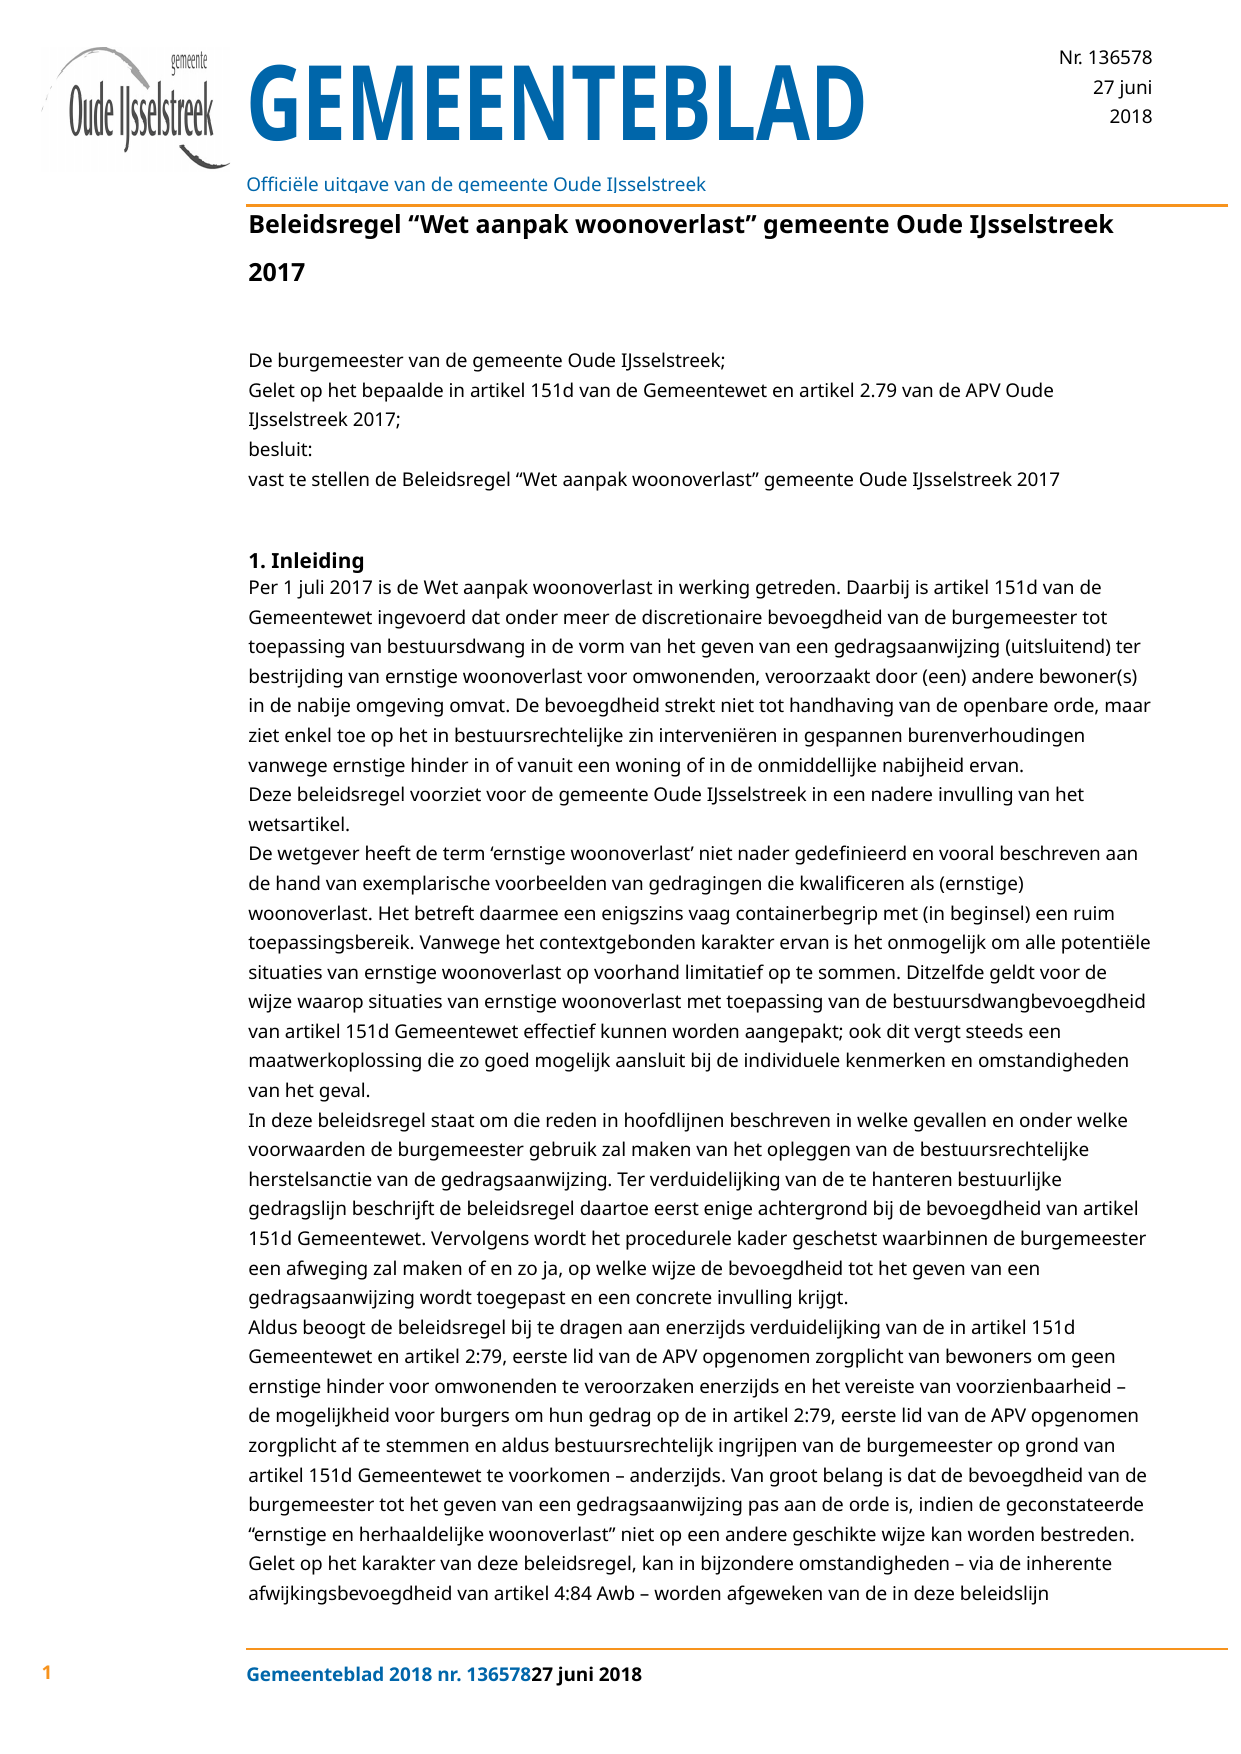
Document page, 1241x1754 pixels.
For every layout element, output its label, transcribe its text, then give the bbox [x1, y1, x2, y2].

text Per 1 juli 2017 is de Wet aanpak woonoverlast in werking getreden. Daarbij is artikel 151d van de Gemeentewet ingevoerd dat onder meer de discretionaire bevoegdheid van de burgemeester tot toepassing van bestuursdwang in de vorm van het geven van een gedragsaanwijzing (uitsluitend) ter bestrijding van ernstige woonoverlast voor omwonenden, veroorzaakt door (een) andere bewoner(s) in de nabije omgeving omvat. De bevoegdheid strekt niet tot handhaving van de openbare orde, maar ziet enkel toe op het in bestuursrechtelijke zin interveniëren in gespannen burenverhoudingen vanwege ernstige hinder in of vanuit een woning of in de onmiddellijke nabijheid ervan. [248, 574, 1152, 777]
text 1. Inleiding [248, 546, 1152, 574]
text Gelet op het karakter van deze beleidsregel, kan in bijzondere omstandigheden – via de inherente afwijkingsbevoegdheid van artikel 4:84 Awb – worden afgeweken van de in deze beleidslijn [248, 1551, 1152, 1606]
text In deze beleidsregel staat om die reden in hoofdlijnen beschreven in welke gevallen en onder welke voorwaarden de burgemeester gebruik zal maken van het opleggen van de bestuursrechtelijke herstelsanctie van de gedragsaanwijzing. Ter verduidelijking van de te hanteren bestuurlijke gedragslijn beschrijft de beleidsregel daartoe eerst enige achtergrond bij de bevoegdheid van artikel 151d Gemeentewet. Vervolgens wordt het procedurele kader geschetst waarbinnen de burgemeester een afweging zal maken of en zo ja, op welke wijze de bevoegdheid tot het geven van een gedragsaanwijzing wordt toegepast en een concrete invulling krijgt. [248, 1107, 1152, 1310]
text Beleidsregel “Wet aanpak woonoverlast” gemeente Oude IJsselstreek 2017 [248, 207, 1152, 288]
text Deze beleidsregel voorziet voor de gemeente Oude IJsselstreek in een nadere invulling van het wetsartikel. [248, 781, 1152, 837]
text De burgemeester van de gemeente Oude IJsselstreek; [248, 347, 1152, 373]
picture [41, 47, 231, 172]
text Aldus beoogt de beleidsregel bij te dragen aan enerzijds verduidelijking van de in artikel 151d Gemeentewet en artikel 2:79, eerste lid van de APV opgenomen zorgplicht van bewoners om geen ernstige hinder voor omwonenden te veroorzaken enerzijds en het vereiste van voorzienbaarheid – de mogelijkheid voor burgers om hun gedrag op de in artikel 2:79, eerste lid van de APV opgenomen zorgplicht af te stemmen en aldus bestuursrechtelijk ingrijpen van de burgemeester op grond van artikel 151d Gemeentewet te voorkomen – anderzijds. Van groot belang is dat de bevoegdheid van de burgemeester tot het geven van een gedragsaanwijzing pas aan de orde is, indien de geconstateerde “ernstige en herhaaldelijke woonoverlast” niet op een andere geschikte wijze kan worden bestreden. [248, 1314, 1152, 1547]
text De wetgever heeft de term ‘ernstige woonoverlast’ niet nader gedefinieerd en vooral beschreven aan de hand van exemplarische voorbeelden van gedragingen die kwalificeren als (ernstige) woonoverlast. Het betreft daarmee een enigszins vaag containerbegrip met (in beginsel) een ruim toepassingsbereik. Vanwege het contextgebonden karakter ervan is het onmogelijk om alle potentiële situaties van ernstige woonoverlast op voorhand limitatief op te sommen. Ditzelfde geldt voor de wijze waarop situaties van ernstige woonoverlast met toepassing van de bestuursdwangbevoegdheid van artikel 151d Gemeentewet effectief kunnen worden aangepakt; ook dit vergt steeds een maatwerkoplossing die zo goed mogelijk aansluit bij de individuele kenmerken en omstandigheden van het geval. [248, 841, 1152, 1103]
text Gelet op het bepaalde in artikel 151d van de Gemeentewet en artikel 2.79 van de APV Oude IJsselstreek 2017; [248, 377, 1152, 432]
text vast te stellen de Beleidsregel “Wet aanpak woonoverlast” gemeente Oude IJsselstreek 2017 [248, 466, 1152, 492]
text besluit: [248, 436, 1152, 462]
